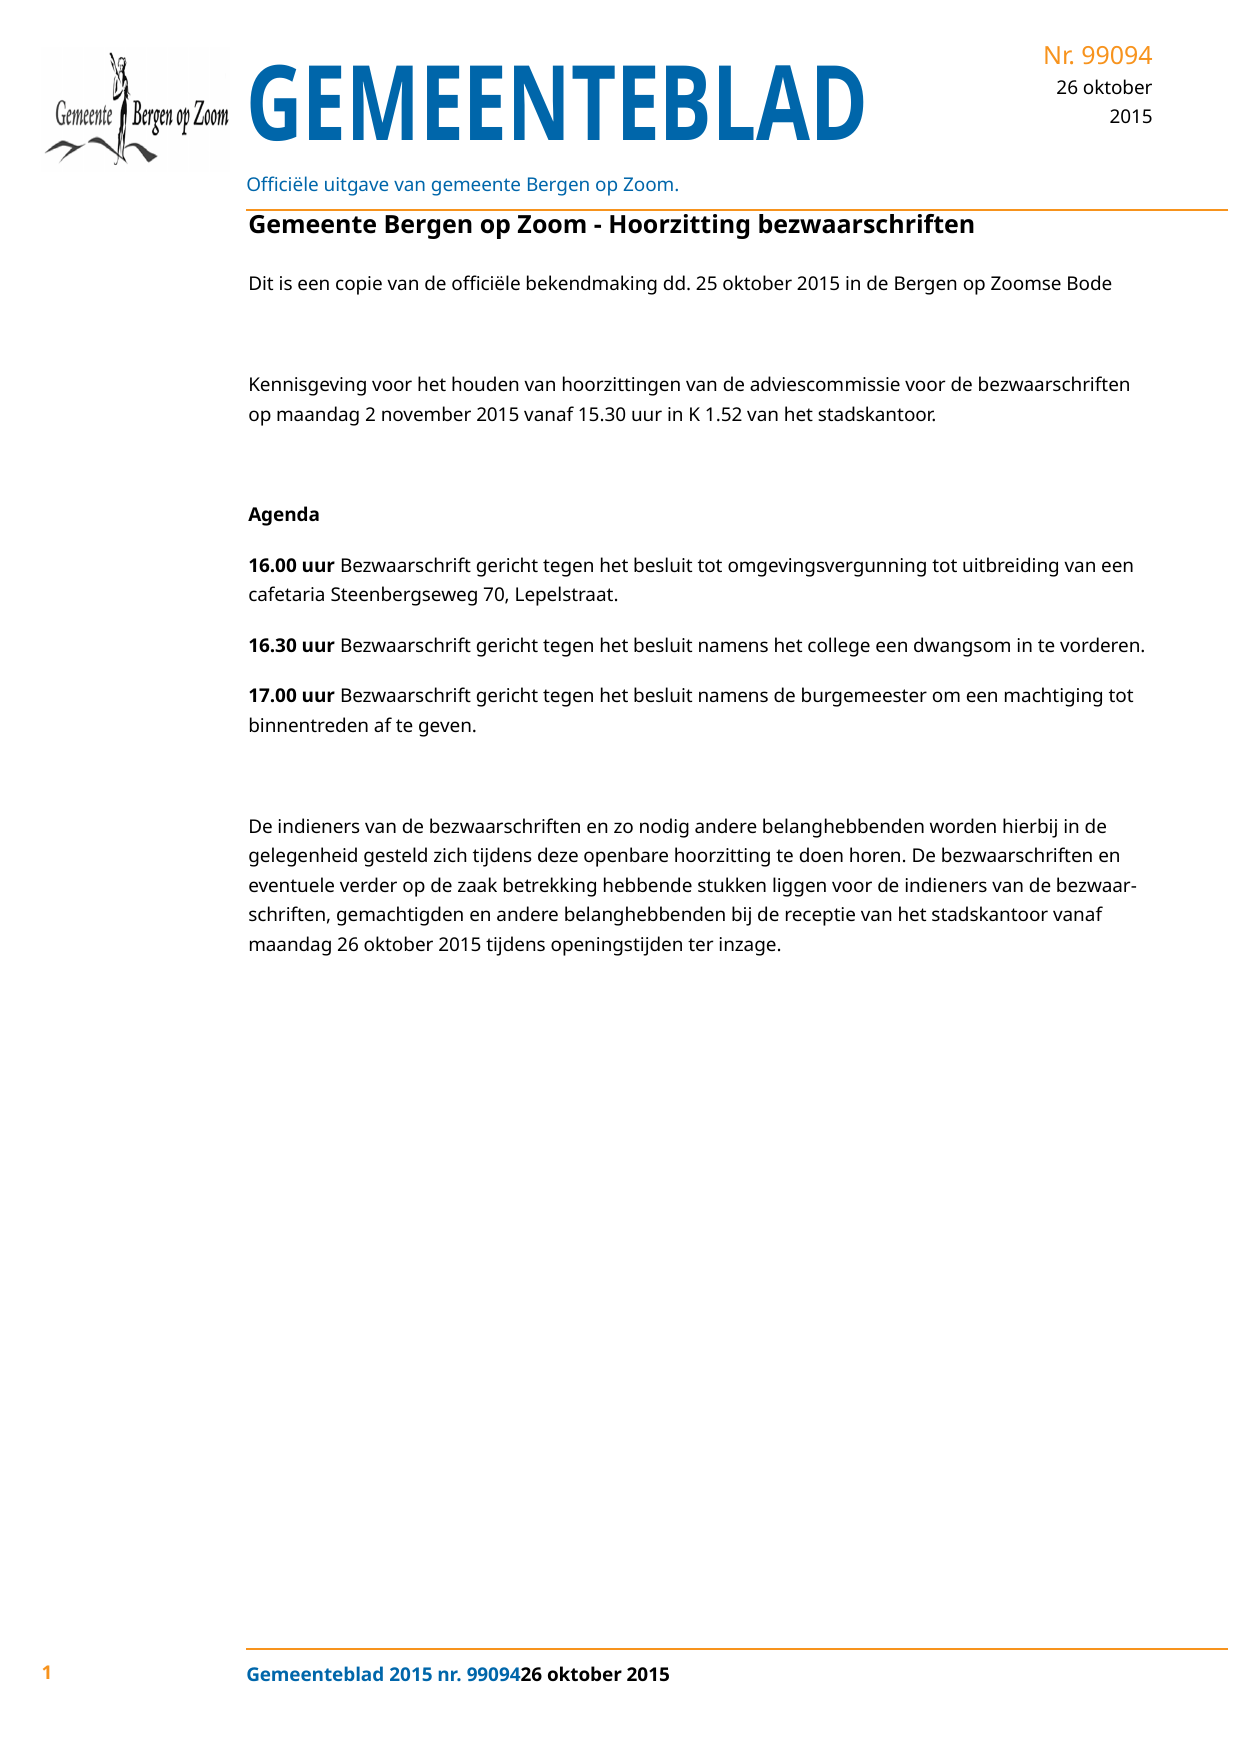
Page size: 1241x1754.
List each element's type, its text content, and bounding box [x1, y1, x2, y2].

text Kennisgeving voor het houden van hoorzittingen van de adviescom­missie voor de be­zwaarschriften op maandag 2 november 2015 vanaf 15.30 uur in K 1.52 van het stadskantoor. [248, 371, 1152, 426]
text Gemeente Bergen op Zoom - Hoorzitting bezwaarschriften [248, 211, 1152, 241]
text De indieners van de bezwaarschriften en zo nodig andere belang­hebbenden worden hierbij in de gele­gen­heid gesteld zich tij­dens deze openbare hoorzitting te doen horen. De bezwaarschriften en eventuele verder op de zaak betrekking hebbende stukken liggen voor de indie­ners van de bezwaar­schriften, gemach­tigden en andere belanghebbenden bij de receptie van het stadskantoor vanaf maandag 26 oktober 2015 tijdens openingstijden ter inzage. [248, 813, 1152, 957]
text 17.00 uur Bezwaarschrift gericht tegen het besluit namens de burgemeester om een machtiging tot binnentreden af te geven. [248, 682, 1152, 738]
text 16.00 uur Bezwaarschrift gericht tegen het besluit tot omgevingsvergunning tot uitbreiding van een cafetaria Steenbergseweg 70, Lepelstraat. [248, 552, 1152, 607]
picture [41, 47, 231, 172]
text Agenda [248, 502, 1152, 527]
text 16.30 uur Bezwaarschrift gericht tegen het besluit namens het college een dwangsom in te vorderen. [248, 632, 1152, 658]
text Dit is een copie van de officiële bekendmaking dd. 25 oktober 2015 in de Bergen op Zoomse Bode [248, 270, 1152, 296]
